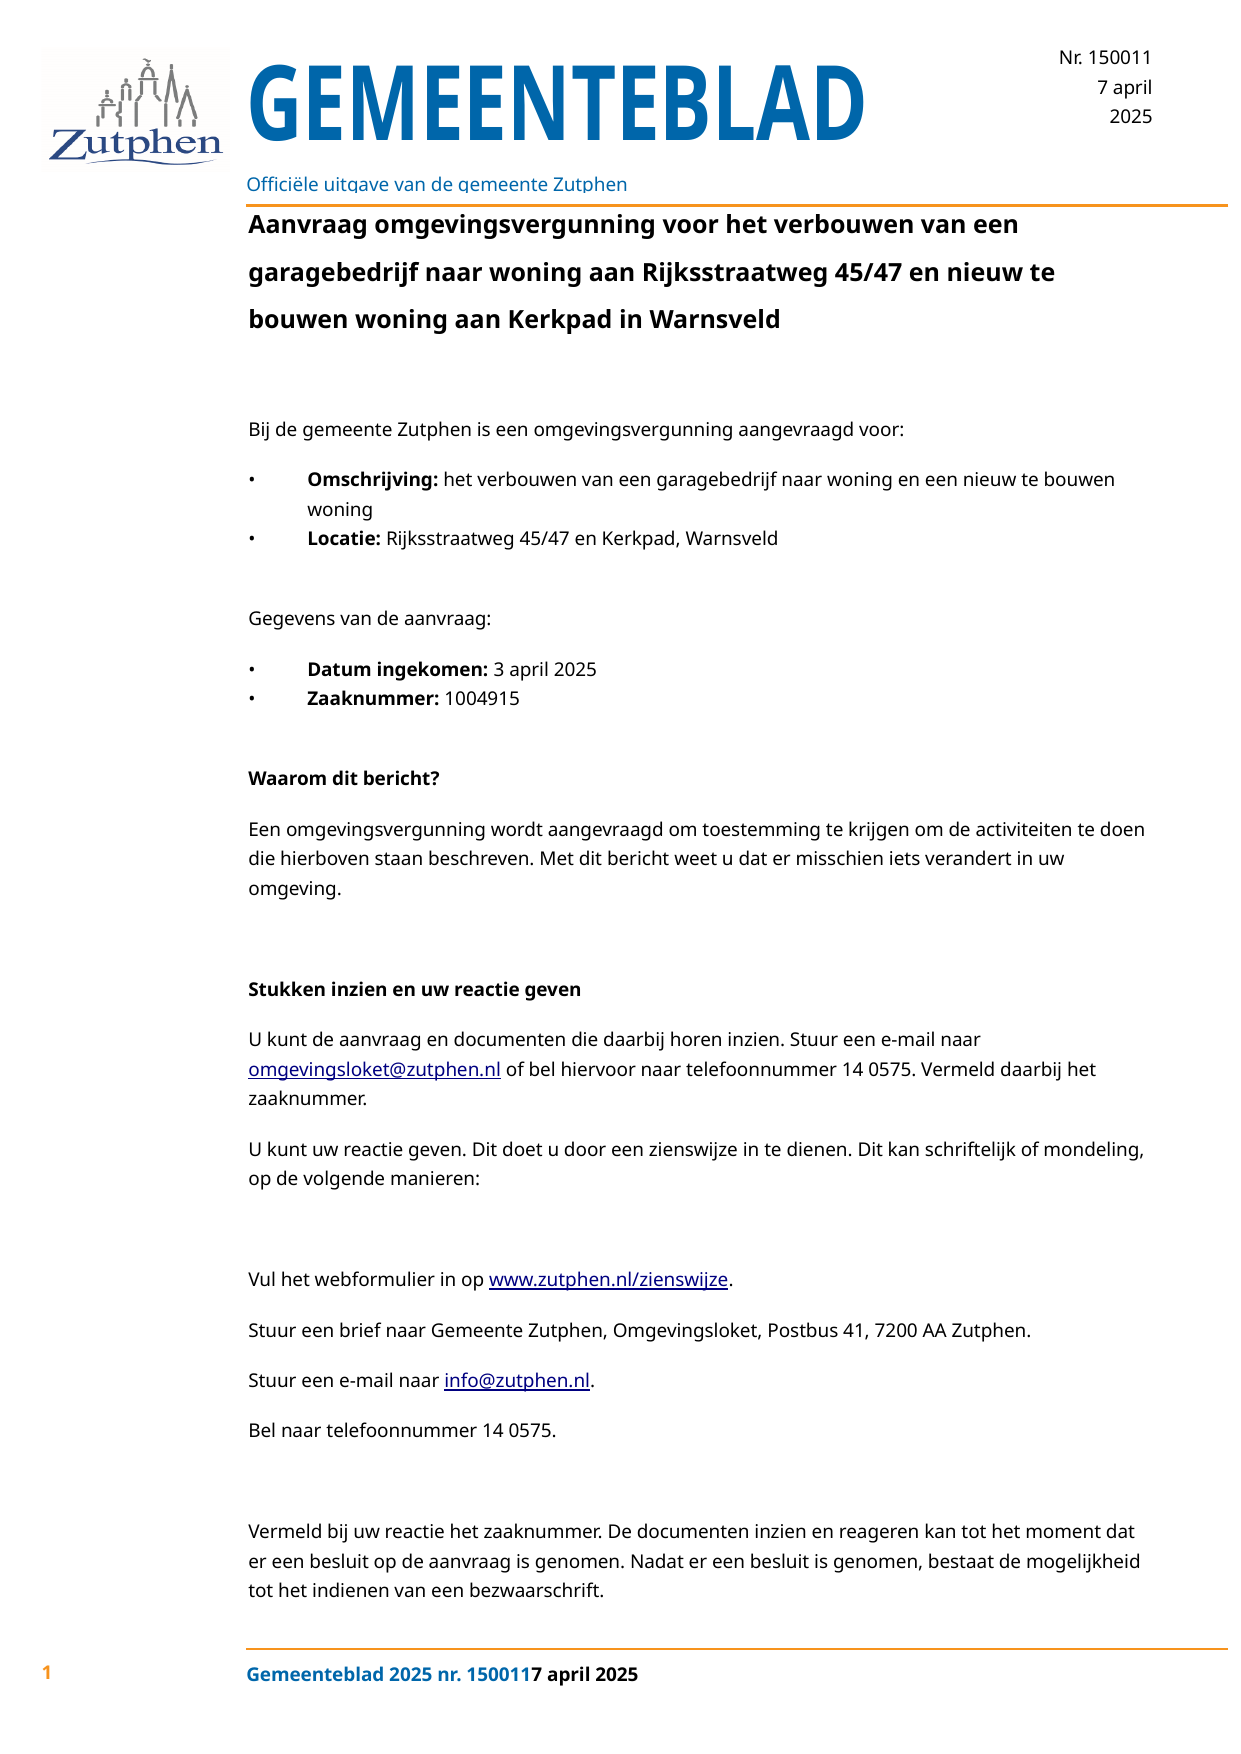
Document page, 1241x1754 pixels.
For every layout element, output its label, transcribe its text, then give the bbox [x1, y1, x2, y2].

text Bij de gemeente Zutphen is een omgevingsvergunning aangevraagd voor: [248, 416, 1152, 442]
text U kunt uw reactie geven. Dit doet u door een zienswijze in te dienen. Dit kan schriftelijk of mondeling, op de volgende manieren: [248, 1136, 1152, 1191]
text Een omgevingsvergunning wordt aangevraagd om toestemming te krijgen om de activiteiten te doen die hierboven staan beschreven. Met dit bericht weet u dat er misschien iets verandert in uw omgeving. [248, 816, 1152, 901]
text Waarom dit bericht? [248, 766, 1152, 791]
text Vul het webformulier in op www.zutphen.nl/zienswijze. [248, 1266, 1152, 1292]
text Stuur een brief naar Gemeente Zutphen, Omgevingsloket, Postbus 41, 7200 AA Zutphen. [248, 1317, 1152, 1342]
text Aanvraag omgevingsvergunning voor het verbouwen van een garagebedrijf naar woning aan Rijksstraatweg 45/47 en nieuw te bouwen woning aan Kerkpad in Warnsveld [248, 207, 1152, 336]
text Vermeld bij uw reactie het zaaknummer. De documenten inzien en reageren kan tot het moment dat er een besluit op de aanvraag is genomen. Nadat er een besluit is genomen, bestaat de mogelijkheid tot het indienen van een bezwaarschrift. [248, 1518, 1152, 1603]
list Locatie: Rijksstraatweg 45/47 en Kerkpad, Warnsveld [248, 526, 1152, 551]
text Stuur een e-mail naar info@zutphen.nl. [248, 1367, 1152, 1393]
text Gegevens van de aanvraag: [248, 606, 1152, 631]
text Bel naar telefoonnummer 14 0575. [248, 1418, 1152, 1443]
picture [41, 47, 231, 172]
list Omschrijving: het verbouwen van een garagebedrijf naar woning en een nieuw te bouwen woning [248, 466, 1152, 522]
text Stukken inzien en uw reactie geven [248, 976, 1152, 1002]
list Datum ingekomen: 3 april 2025 [248, 656, 1152, 682]
list Zaaknummer: 1004915 [248, 686, 1152, 711]
text U kunt de aanvraag en documenten die daarbij horen inzien. Stuur een e-mail naar omgevingsloket@zutphen.nl of bel hiervoor naar telefoonnummer 14 0575. Vermeld daarbij het zaaknummer. [248, 1026, 1152, 1111]
